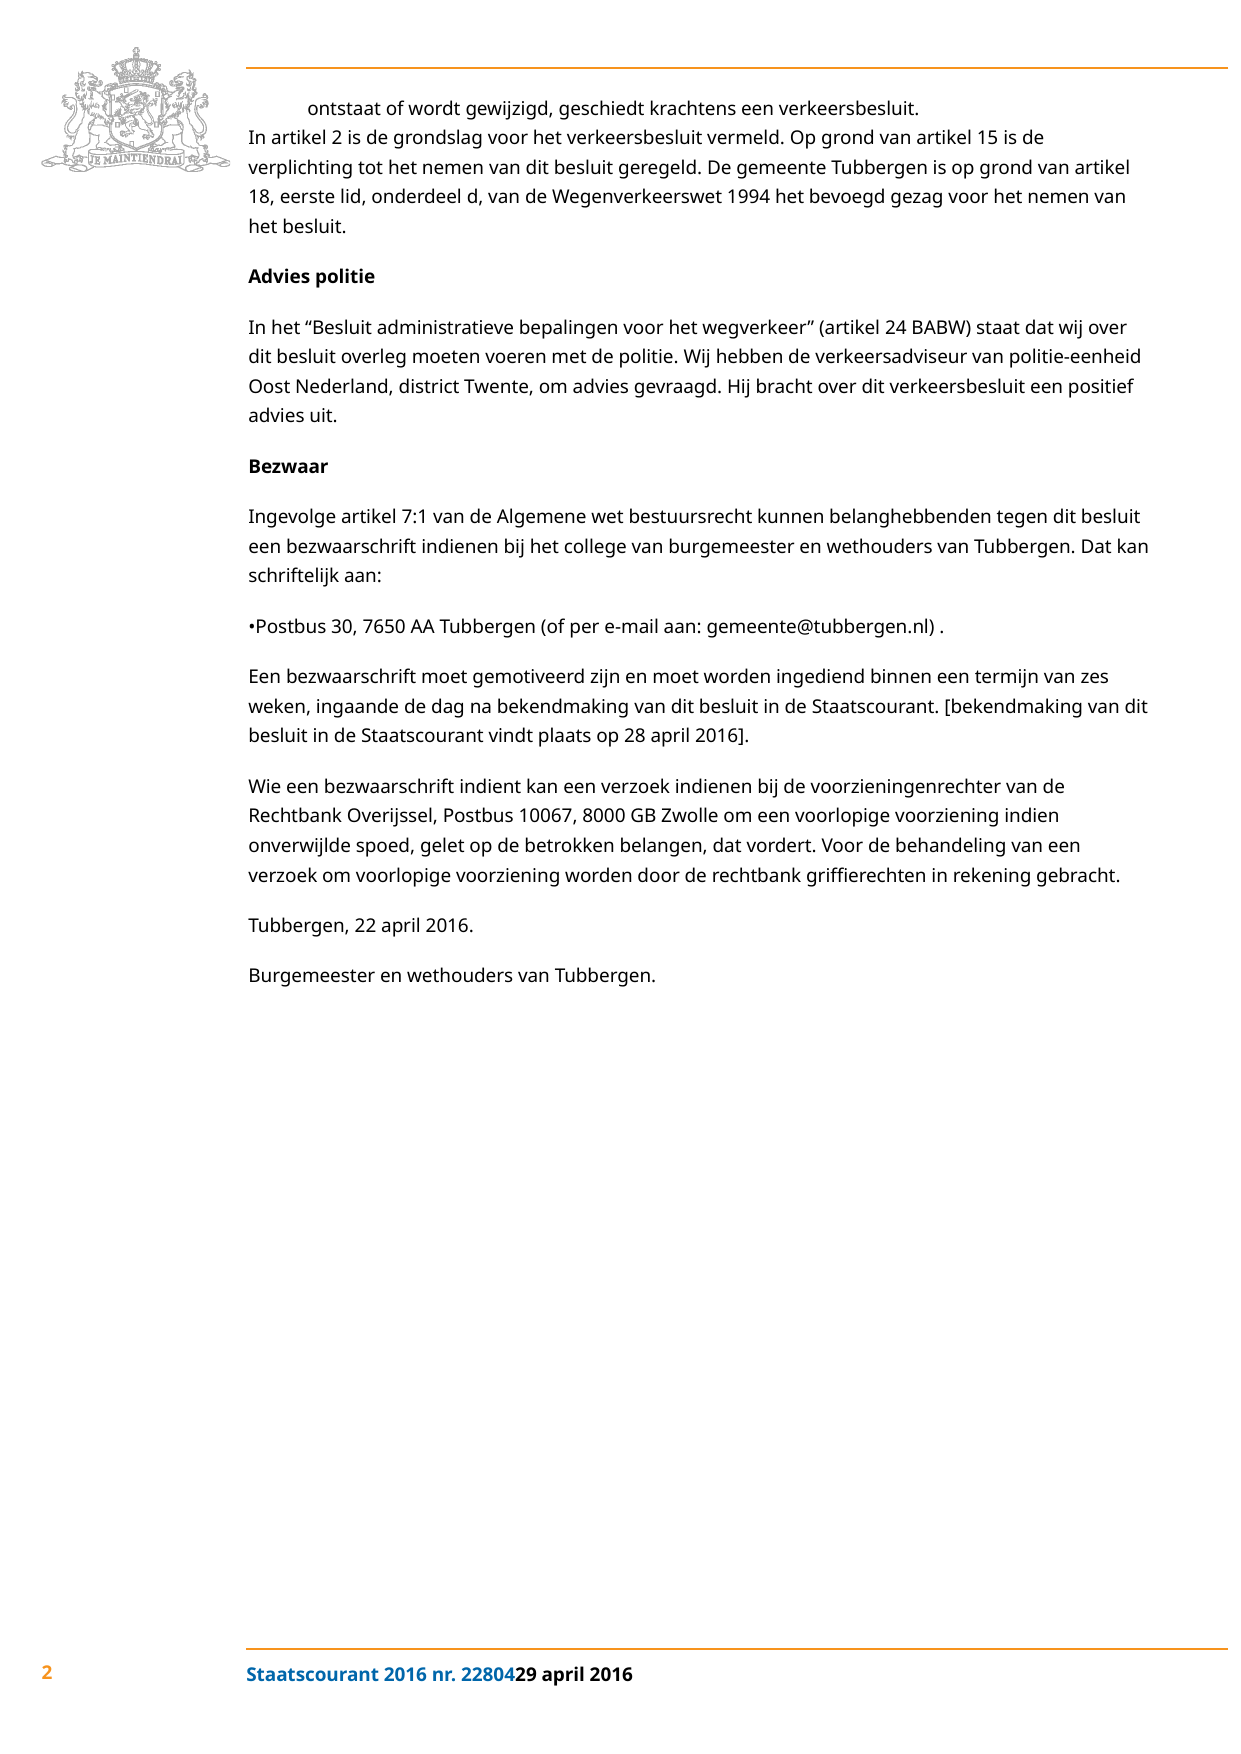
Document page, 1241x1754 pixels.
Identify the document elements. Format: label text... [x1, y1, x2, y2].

text In het “Besluit administratieve bepalingen voor het wegverkeer” (artikel 24 BABW) staat dat wij over dit besluit overleg moeten voeren met de politie. Wij hebben de verkeersadviseur van politie-eenheid Oost Nederland, district Twente, om advies gevraagd. Hij bracht over dit verkeersbesluit een positief advies uit. [248, 314, 1152, 428]
text Een bezwaarschrift moet gemotiveerd zijn en moet worden ingediend binnen een termijn van zes weken, ingaande de dag na bekendmaking van dit besluit in de Staatscourant. [bekendmaking van dit besluit in de Staatscourant vindt plaats op 28 april 2016]. [248, 663, 1152, 748]
text Advies politie [248, 263, 1152, 289]
text Bezwaar [248, 453, 1152, 479]
text Tubbergen, 22 april 2016. [248, 912, 1152, 938]
text Ingevolge artikel 7:1 van de Algemene wet bestuursrecht kunnen belanghebbenden tegen dit besluit een bezwaarschrift indienen bij het college van burgemeester en wethouders van Tubbergen. Dat kan schriftelijk aan: [248, 503, 1152, 588]
text •Postbus 30, 7650 AA Tubbergen (of per e-mail aan: gemeente@tubbergen.nl) . [248, 613, 1152, 639]
text Wie een bezwaarschrift indient kan een verzoek indienen bij de voorzieningenrechter van de Rechtbank Overijssel, Postbus 10067, 8000 GB Zwolle om een voorlopige voorziening indien onverwijlde spoed, gelet op de betrokken belangen, dat vordert. Voor de behandeling van een verzoek om voorlopige voorziening worden door de rechtbank griffierechten in rekening gebracht. [248, 773, 1152, 888]
list ontstaat of wordt gewijzigd, geschiedt krachtens een verkeersbesluit. [248, 95, 1152, 121]
text In artikel 2 is de grondslag voor het verkeersbesluit vermeld. Op grond van artikel 15 is de verplichting tot het nemen van dit besluit geregeld. De gemeente Tubbergen is op grond van artikel 18, eerste lid, onderdeel d, van de Wegenverkeerswet 1994 het bevoegd gezag voor het nemen van het besluit. [248, 124, 1152, 239]
text Burgemeester en wethouders van Tubbergen. [248, 963, 1152, 988]
picture [41, 47, 231, 172]
